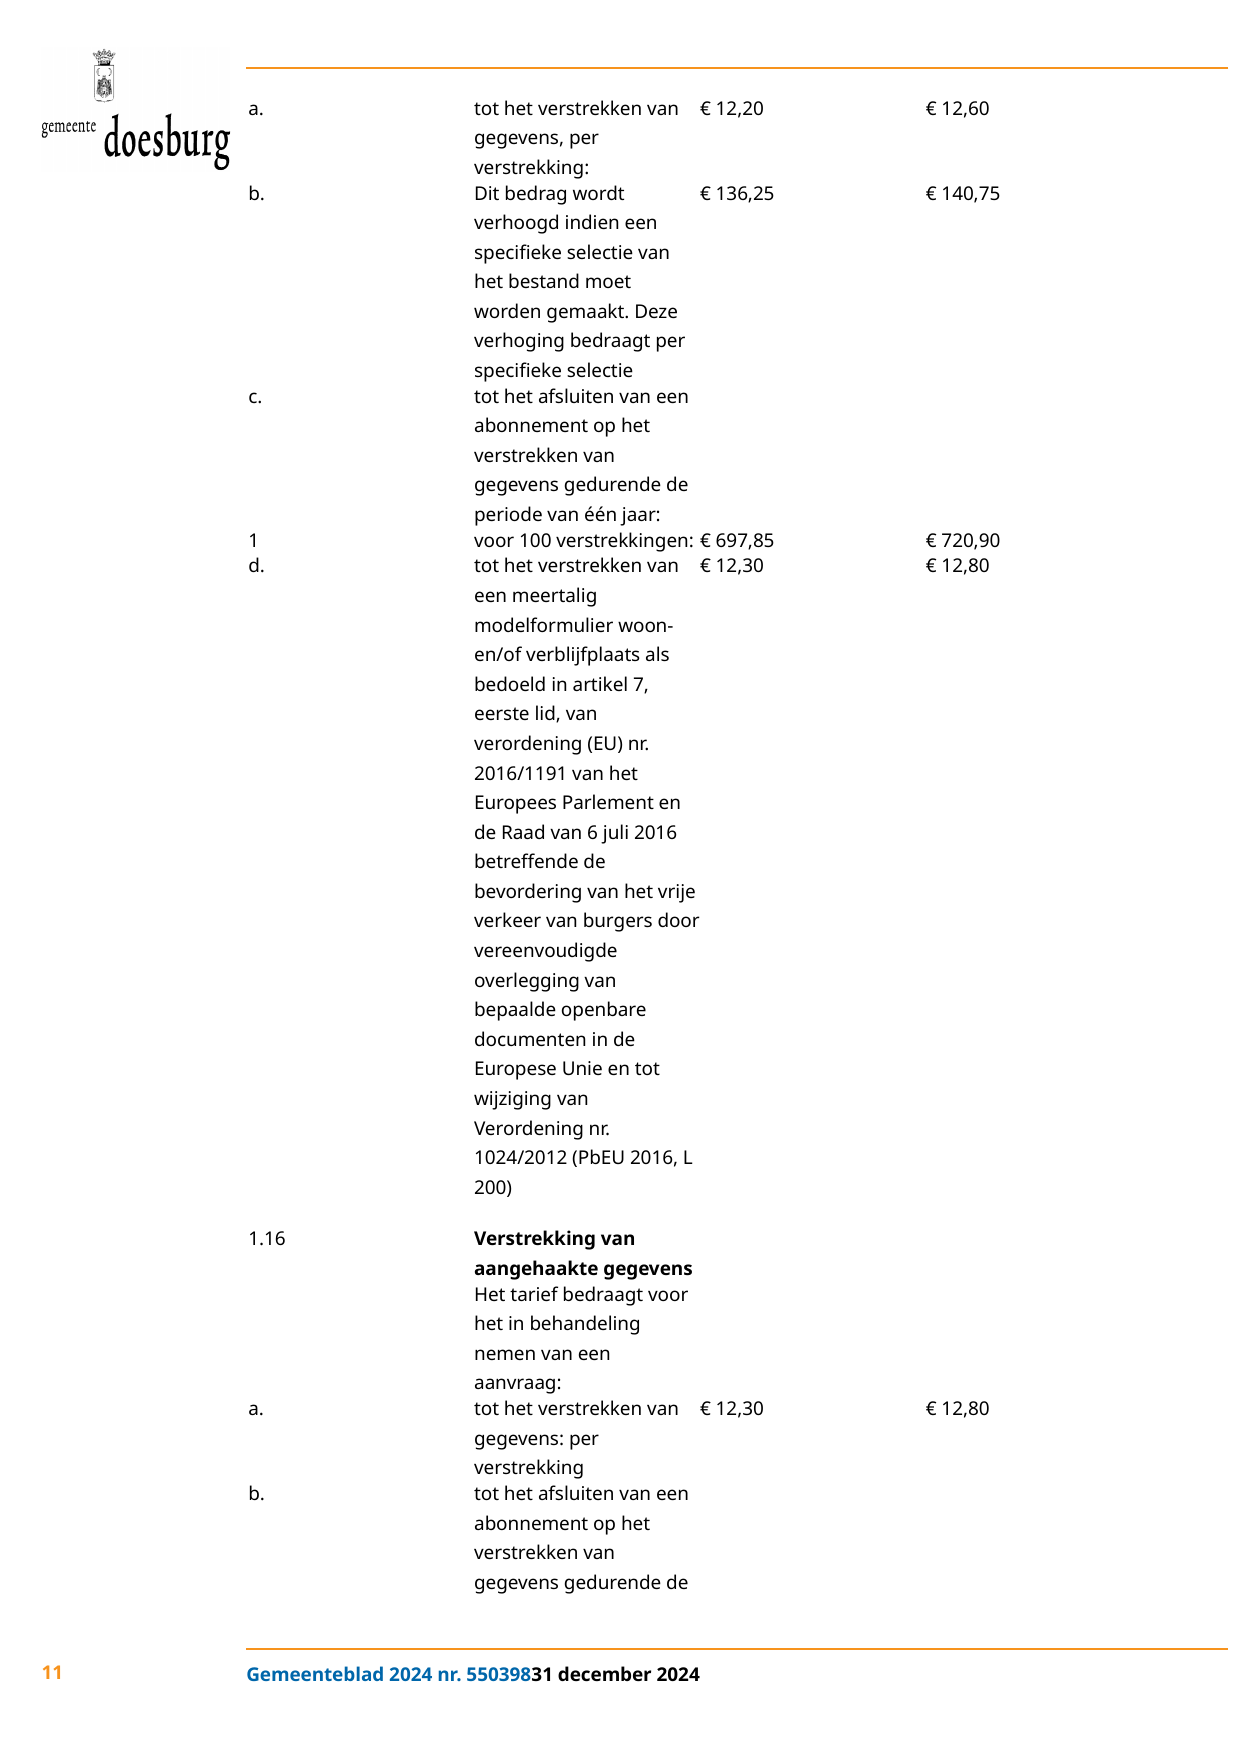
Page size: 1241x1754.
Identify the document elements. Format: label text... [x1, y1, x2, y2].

table_cell [700, 1281, 926, 1395]
table_cell € 12,60 [926, 95, 1152, 180]
table_cell [700, 1200, 926, 1225]
table_cell [248, 1281, 474, 1395]
table_cell c. [248, 383, 474, 527]
table_cell € 136,25 [700, 180, 926, 383]
table_cell a. [248, 95, 474, 180]
table_cell [926, 1480, 1152, 1594]
table_cell tot het verstrekken van gegevens, per verstrekking: [474, 95, 700, 180]
table_cell [700, 1225, 926, 1281]
table_cell tot het verstrekken van een meertalig modelformulier woon- en/of verblijfplaats als bedoeld in artikel 7, eerste lid, van verordening (EU) nr. 2016/1191 van het Europees Parlement en de Raad van 6 juli 2016 betreffende de bevordering van het vrije verkeer van burgers door vereenvoudigde overlegging van bepaalde openbare documenten in de Europese Unie en tot wijziging van Verordening nr. 1024/2012 (PbEU 2016, L 200) [474, 553, 700, 1200]
table_cell tot het verstrekken van gegevens: per verstrekking [474, 1395, 700, 1480]
table_cell [926, 1200, 1152, 1225]
table_cell tot het afsluiten van een abonnement op het verstrekken van gegevens gedurende de periode van één jaar: [474, 383, 700, 527]
table_cell € 12,30 [700, 553, 926, 1200]
table_cell 1 [248, 527, 474, 553]
picture [41, 47, 231, 172]
table_cell 1.16 [248, 1225, 474, 1281]
table_cell a. [248, 1395, 474, 1480]
table_cell tot het afsluiten van een abonnement op het verstrekken van gegevens gedurende de [474, 1480, 700, 1594]
table_cell [926, 383, 1152, 527]
table_cell b. [248, 1480, 474, 1594]
table_cell Het tarief bedraagt voor het in behandeling nemen van een aanvraag: [474, 1281, 700, 1395]
table_cell € 140,75 [926, 180, 1152, 383]
table_cell [248, 1200, 474, 1225]
table_cell [926, 1225, 1152, 1281]
table_cell € 12,20 [700, 95, 926, 180]
table_cell Dit bedrag wordt verhoogd indien een specifieke selectie van het bestand moet worden gemaakt. Deze verhoging bedraagt per specifieke selectie [474, 180, 700, 383]
table_cell [700, 383, 926, 527]
table_cell € 12,80 [926, 553, 1152, 1200]
table_cell € 697,85 [700, 527, 926, 553]
table_cell [700, 1480, 926, 1594]
table_cell € 12,30 [700, 1395, 926, 1480]
table_cell [926, 1281, 1152, 1395]
table_cell € 12,80 [926, 1395, 1152, 1480]
table_cell Verstrekking van aangehaakte gegevens [474, 1225, 700, 1281]
table_cell b. [248, 180, 474, 383]
table_cell € 720,90 [926, 527, 1152, 553]
table_cell d. [248, 553, 474, 1200]
table_cell voor 100 verstrekkingen: [474, 527, 700, 553]
table_cell [474, 1200, 700, 1225]
